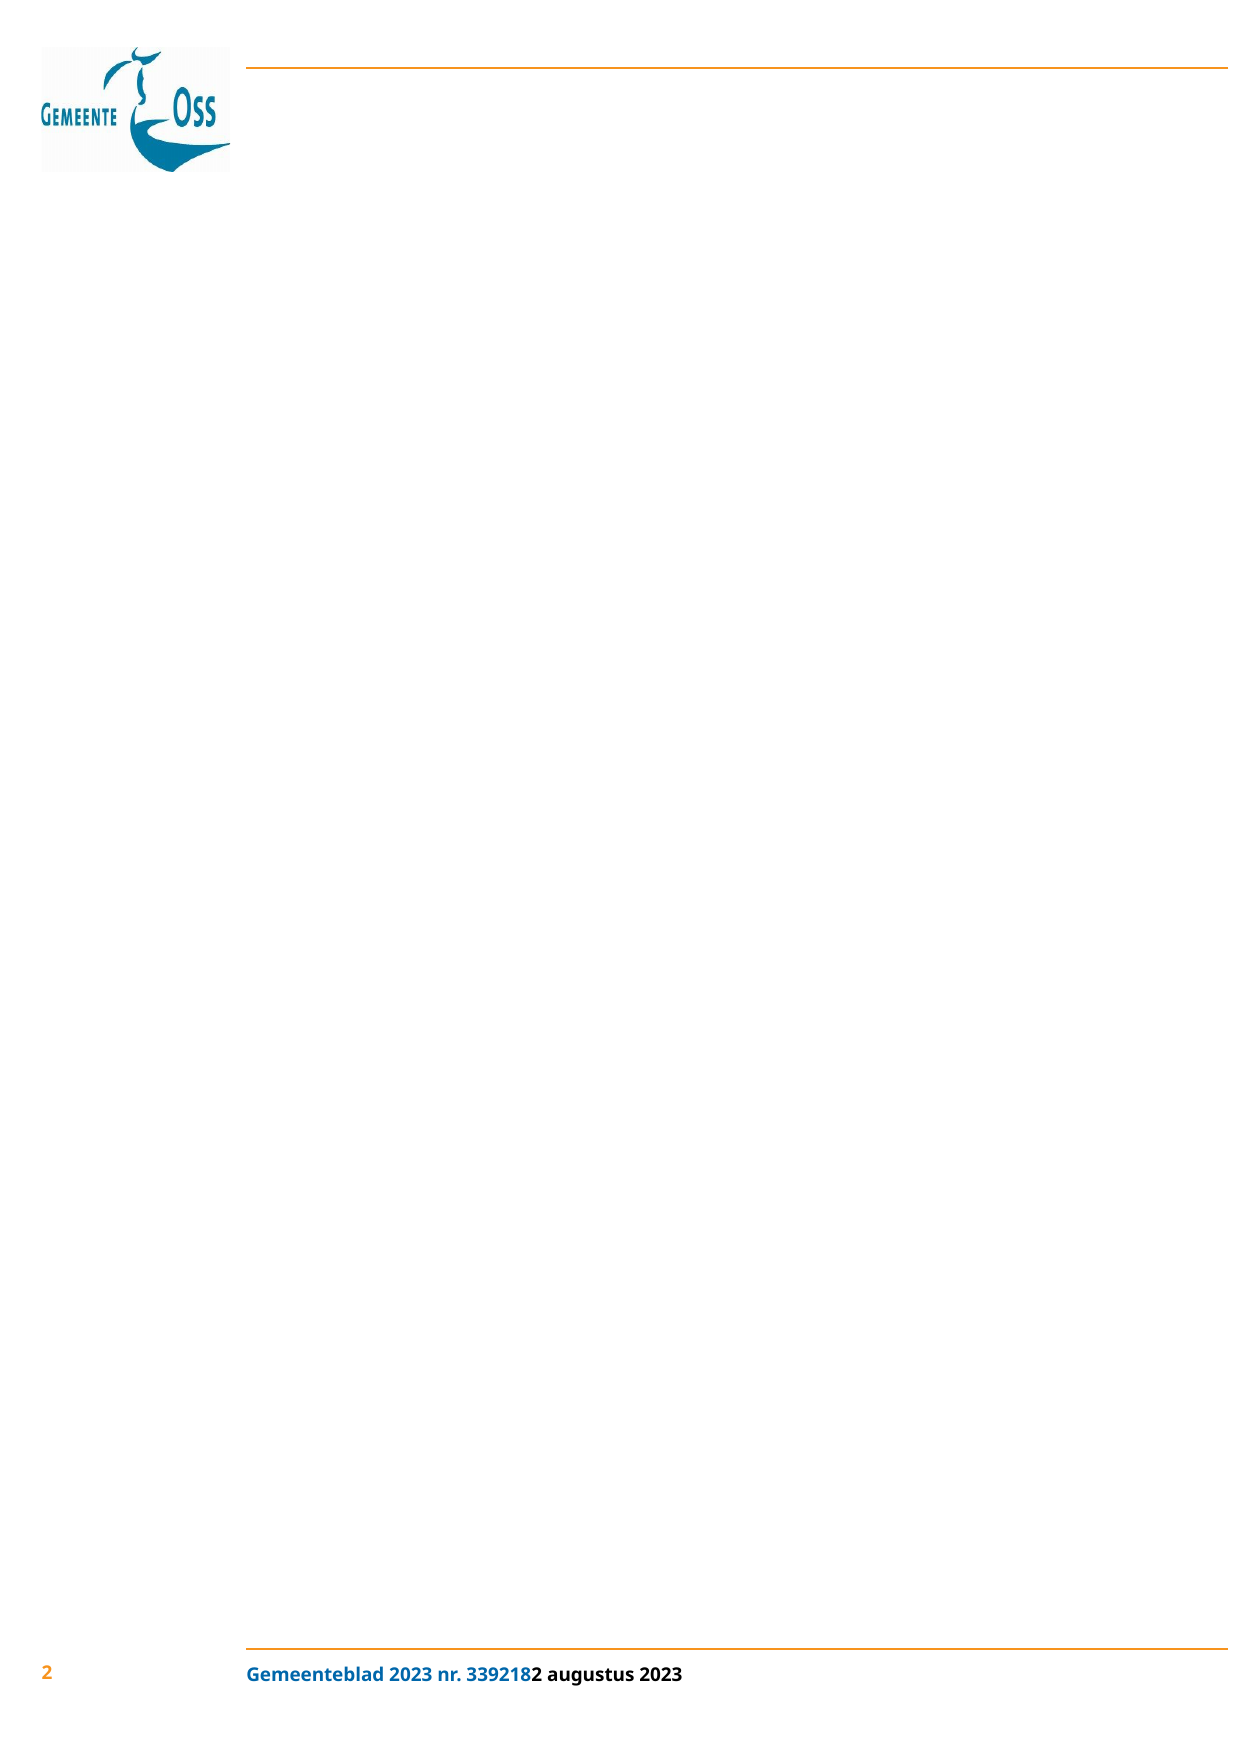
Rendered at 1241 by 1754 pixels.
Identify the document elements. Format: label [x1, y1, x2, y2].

picture [41, 47, 231, 172]
